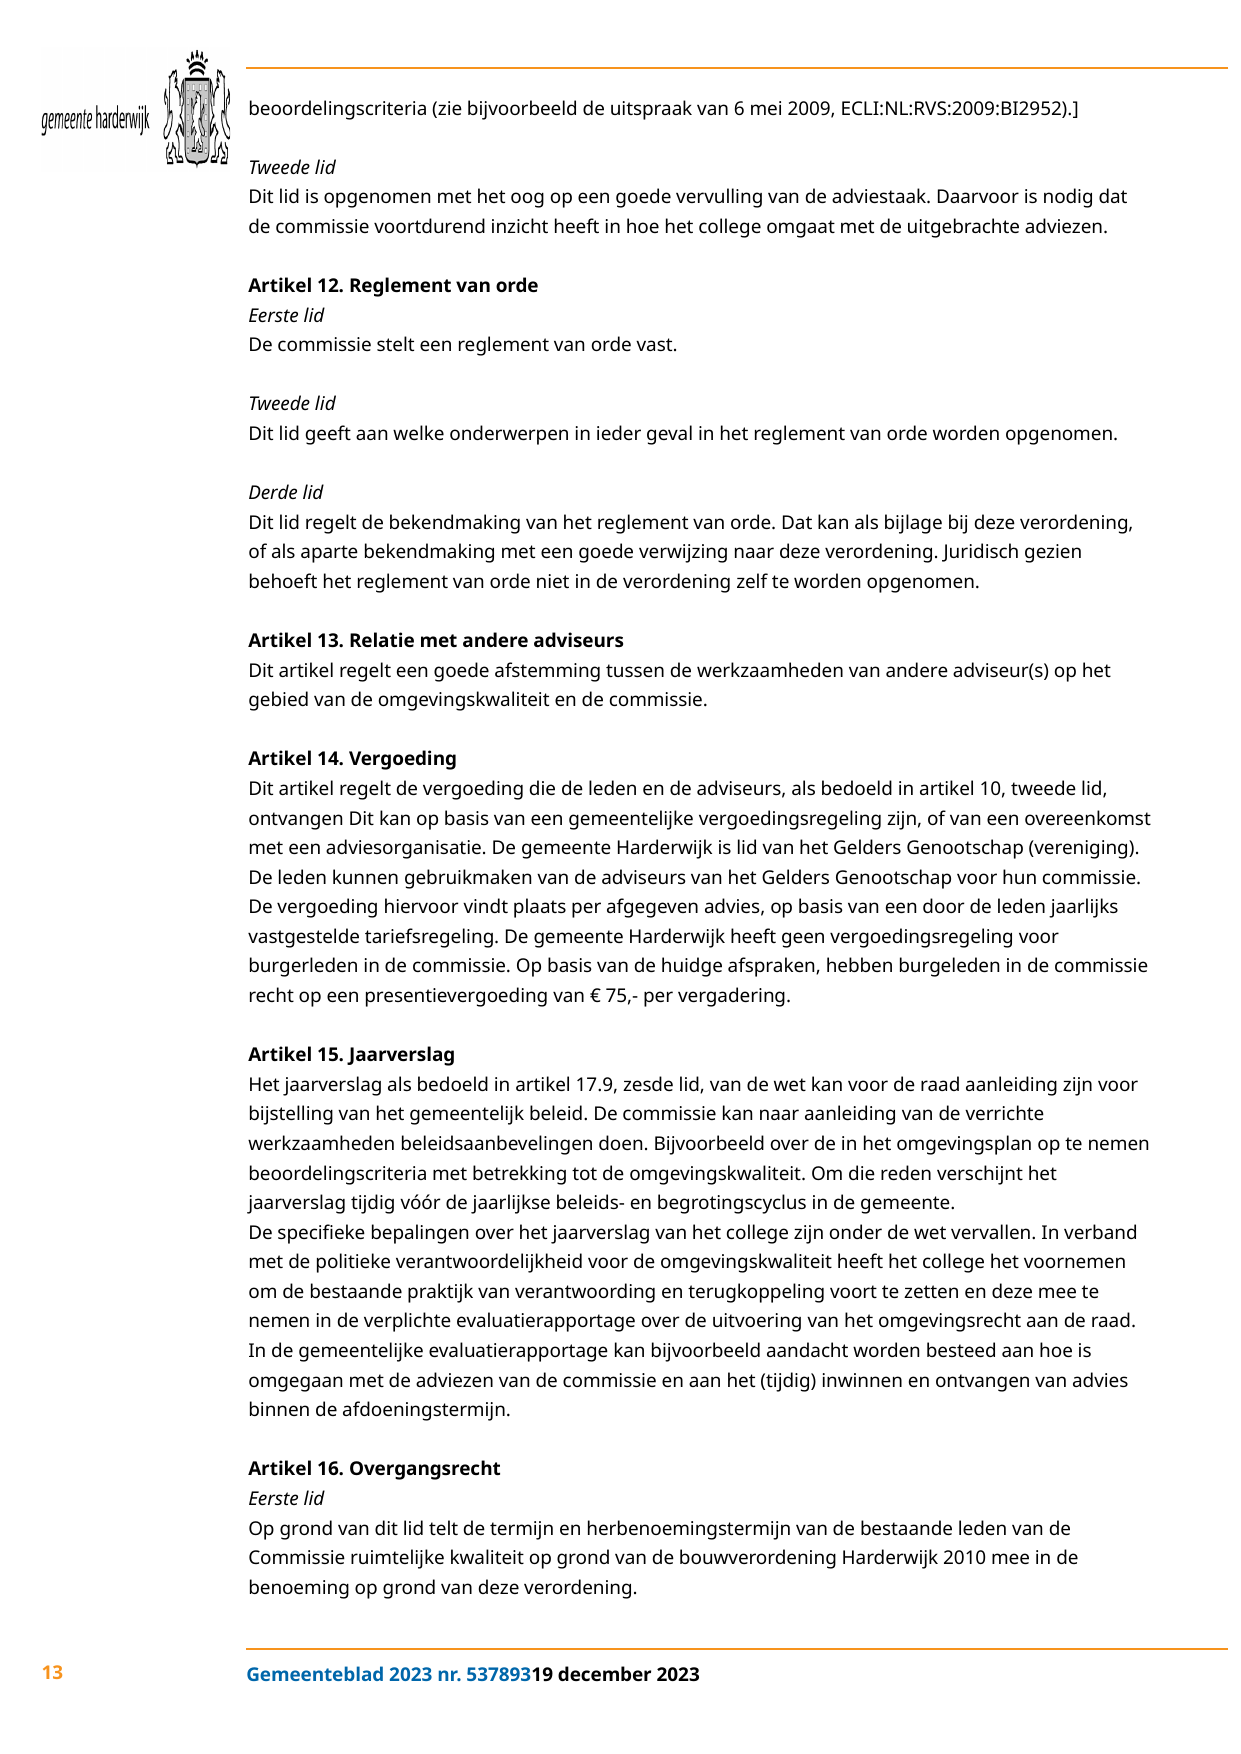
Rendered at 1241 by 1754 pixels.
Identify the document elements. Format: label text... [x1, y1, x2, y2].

text Dit lid is opgenomen met het oog op een goede vervulling van de adviestaak. Daarvoor is nodig dat de commissie voortdurend inzicht heeft in hoe het college omgaat met de uitgebrachte adviezen. [248, 183, 1152, 239]
text Artikel 14. Vergoeding [248, 746, 1152, 771]
text Artikel 15. Jaarverslag [248, 1041, 1152, 1067]
text Tweede lid [248, 154, 1152, 180]
text De specifieke bepalingen over het jaarverslag van het college zijn onder de wet vervallen. In verband met de politieke verantwoordelijkheid voor de omgevingskwaliteit heeft het college het voornemen om de bestaande praktijk van verantwoording en terugkoppeling voort te zetten en deze mee te nemen in de verplichte evaluatierapportage over de uitvoering van het omgevingsrecht aan de raad. In de gemeentelijke evaluatierapportage kan bijvoorbeeld aandacht worden besteed aan hoe is omgegaan met de adviezen van de commissie en aan het (tijdig) inwinnen en ontvangen van advies binnen de afdoeningstermijn. [248, 1219, 1152, 1422]
text Dit artikel regelt de vergoeding die de leden en de adviseurs, als bedoeld in artikel 10, tweede lid, ontvangen Dit kan op basis van een gemeentelijke vergoedingsregeling zijn, of van een overeenkomst met een adviesorganisatie. De gemeente Harderwijk is lid van het Gelders Genootschap (vereniging). De leden kunnen gebruikmaken van de adviseurs van het Gelders Genootschap voor hun commissie. De vergoeding hiervoor vindt plaats per afgegeven advies, op basis van een door de leden jaarlijks vastgestelde tariefsregeling. De gemeente Harderwijk heeft geen vergoedingsregeling voor burgerleden in de commissie. Op basis van de huidge afspraken, hebben burgeleden in de commissie recht op een presentievergoeding van € 75,- per vergadering. [248, 775, 1152, 1008]
text Derde lid [248, 479, 1152, 505]
text Op grond van dit lid telt de termijn en herbenoemingstermijn van de bestaande leden van de Commissie ruimtelijke kwaliteit op grond van de bouwverordening Harderwijk 2010 mee in de benoeming op grond van deze verordening. [248, 1515, 1152, 1600]
text Tweede lid [248, 391, 1152, 416]
text Eerste lid [248, 1485, 1152, 1511]
text Dit lid geeft aan welke onderwerpen in ieder geval in het reglement van orde worden opgenomen. [248, 420, 1152, 446]
text Eerste lid [248, 302, 1152, 328]
text beoordelingscriteria (zie bijvoorbeeld de uitspraak van 6 mei 2009, ECLI:NL:RVS:2009:BI2952).] [248, 95, 1152, 121]
text Artikel 13. Relatie met andere adviseurs [248, 627, 1152, 653]
picture [41, 47, 231, 172]
text Artikel 16. Overgangsrecht [248, 1456, 1152, 1481]
text De commissie stelt een reglement van orde vast. [248, 331, 1152, 357]
text Artikel 12. Reglement van orde [248, 272, 1152, 298]
text Het jaarverslag als bedoeld in artikel 17.9, zesde lid, van de wet kan voor de raad aanleiding zijn voor bijstelling van het gemeentelijk beleid. De commissie kan naar aanleiding van de verrichte werkzaamheden beleidsaanbevelingen doen. Bijvoorbeeld over de in het omgevingsplan op te nemen beoordelingscriteria met betrekking tot de omgevingskwaliteit. Om die reden verschijnt het jaarverslag tijdig vóór de jaarlijkse beleids- en begrotingscyclus in de gemeente. [248, 1071, 1152, 1215]
text Dit lid regelt de bekendmaking van het reglement van orde. Dat kan als bijlage bij deze verordening, of als aparte bekendmaking met een goede verwijzing naar deze verordening. Juridisch gezien behoeft het reglement van orde niet in de verordening zelf te worden opgenomen. [248, 509, 1152, 594]
text Dit artikel regelt een goede afstemming tussen de werkzaamheden van andere adviseur(s) op het gebied van de omgevingskwaliteit en de commissie. [248, 657, 1152, 712]
